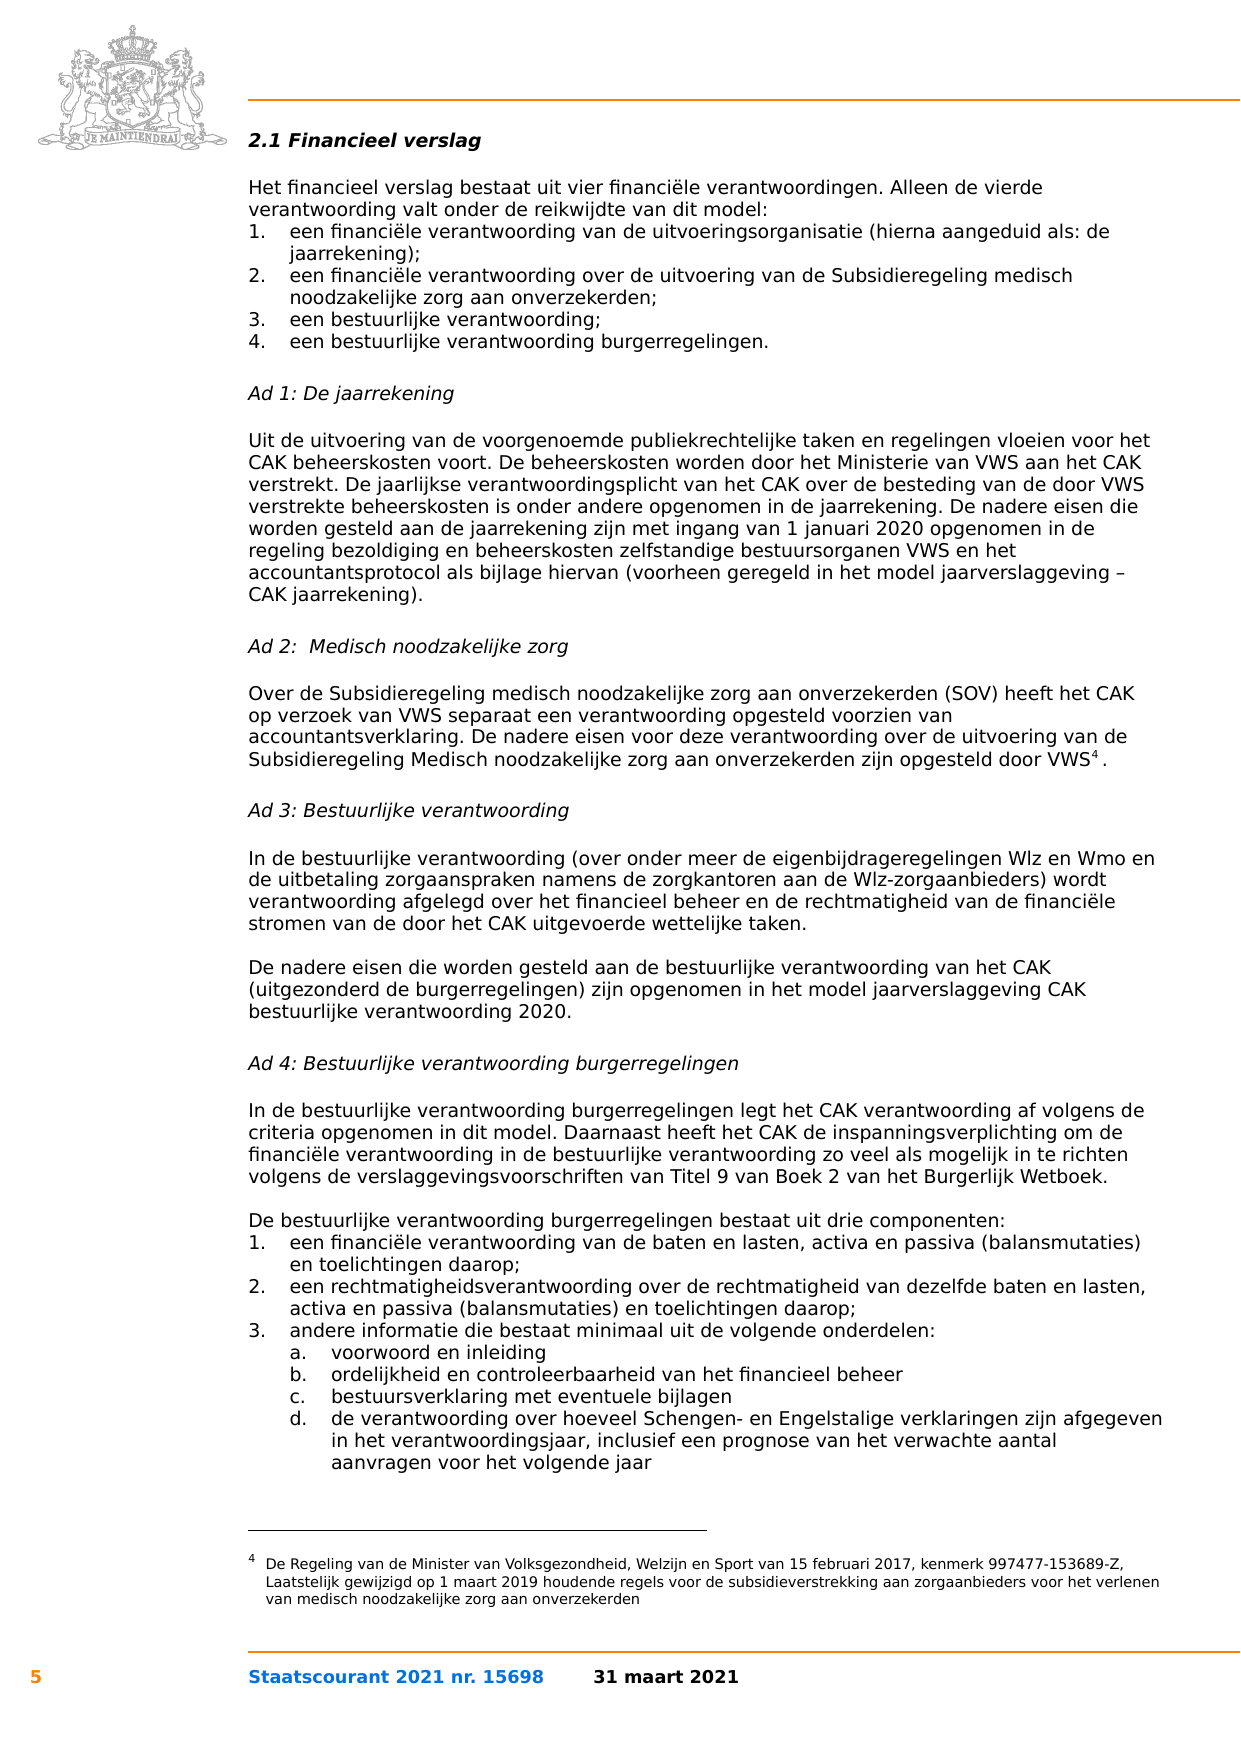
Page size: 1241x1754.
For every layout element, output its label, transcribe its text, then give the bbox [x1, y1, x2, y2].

text 1. een financiële verantwoording van de baten en lasten, activa en passiva (balansmutaties) en toelichtingen daarop; [248, 1232, 1163, 1276]
text b. ordelijkheid en controleerbaarheid van het financieel beheer [289, 1364, 1163, 1386]
text Over de Subsidieregeling medisch noodzakelijke zorg aan onverzekerden (SOV) heeft het CAK op verzoek van VWS separaat een verantwoording opgesteld voorzien van accountantsverklaring. De nadere eisen voor deze verantwoording over de uitvoering van de Subsidieregeling Medisch noodzakelijke zorg aan onverzekerden zijn opgesteld door VWS. [248, 682, 1163, 770]
text Het financieel verslag bestaat uit vier financiële verantwoordingen. Alleen de vierde verantwoording valt onder de reikwijdte van dit model: [248, 177, 1163, 221]
text d. de verantwoording over hoeveel Schengen- en Engelstalige verklaringen zijn afgegeven in het verantwoordingsjaar, inclusief een prognose van het verwachte aantal aanvragen voor het volgende jaar [289, 1408, 1163, 1474]
subtitle Ad 4: Bestuurlijke verantwoording burgerregelingen [248, 1053, 1163, 1075]
text De Regeling van de Minister van Volksgezondheid, Welzijn en Sport van 15 februari 2017, kenmerk 997477-153689-Z, Laatstelijk gewijzigd op 1 maart 2019 houdende regels voor de subsidieverstrekking aan zorgaanbieders voor het verlenen van medisch noodzakelijke zorg aan onverzekerden [248, 1552, 1163, 1608]
subtitle Ad 1: De jaarrekening [248, 383, 1163, 405]
text De nadere eisen die worden gesteld aan de bestuurlijke verantwoording van het CAK (uitgezonderd de burgerregelingen) zijn opgenomen in het model jaarverslaggeving CAK bestuurlijke verantwoording 2020. [248, 957, 1163, 1023]
text In de bestuurlijke verantwoording (over onder meer de eigenbijdrageregelingen Wlz en Wmo en de uitbetaling zorgaanspraken namens de zorgkantoren aan de Wlz-zorgaanbieders) wordt verantwoording afgelegd over het financieel beheer en de rechtmatigheid van de financiële stromen van de door het CAK uitgevoerde wettelijke taken. [248, 847, 1163, 935]
text c. bestuursverklaring met eventuele bijlagen [289, 1386, 1163, 1408]
subtitle 2.1 Financieel verslag [248, 130, 1163, 152]
text De bestuurlijke verantwoording burgerregelingen bestaat uit drie componenten: [248, 1210, 1163, 1232]
text 2. een rechtmatigheidsverantwoording over de rechtmatigheid van dezelfde baten en lasten, activa en passiva (balansmutaties) en toelichtingen daarop; [248, 1276, 1163, 1320]
picture [38, 25, 227, 150]
text Uit de uitvoering van de voorgenoemde publiekrechtelijke taken en regelingen vloeien voor het CAK beheerskosten voort. De beheerskosten worden door het Ministerie van VWS aan het CAK verstrekt. De jaarlijkse verantwoordingsplicht van het CAK over de besteding van de door VWS verstrekte beheerskosten is onder andere opgenomen in de jaarrekening. De nadere eisen die worden gesteld aan de jaarrekening zijn met ingang van 1 januari 2020 opgenomen in de regeling bezoldiging en beheerskosten zelfstandige bestuursorganen VWS en het accountantsprotocol als bijlage hiervan (voorheen geregeld in het model jaarverslaggeving – CAK jaarrekening). [248, 430, 1163, 606]
text 1. een financiële verantwoording van de uitvoeringsorganisatie (hierna aangeduid als: de jaarrekening); [248, 221, 1163, 265]
text 2. een financiële verantwoording over de uitvoering van de Subsidieregeling medisch noodzakelijke zorg aan onverzekerden; [248, 265, 1163, 309]
subtitle Ad 3: Bestuurlijke verantwoording [248, 800, 1163, 822]
subtitle Ad 2: Medisch noodzakelijke zorg [248, 636, 1163, 657]
text 3. andere informatie die bestaat minimaal uit de volgende onderdelen: [248, 1320, 1163, 1342]
text 4. een bestuurlijke verantwoording burgerregelingen. [248, 331, 1163, 353]
text In de bestuurlijke verantwoording burgerregelingen legt het CAK verantwoording af volgens de criteria opgenomen in dit model. Daarnaast heeft het CAK de inspanningsverplichting om de financiële verantwoording in de bestuurlijke verantwoording zo veel als mogelijk in te richten volgens de verslaggevingsvoorschriften van Titel 9 van Boek 2 van het Burgerlijk Wetboek. [248, 1100, 1163, 1188]
text 3. een bestuurlijke verantwoording; [248, 309, 1163, 331]
text a. voorwoord en inleiding [289, 1342, 1163, 1364]
